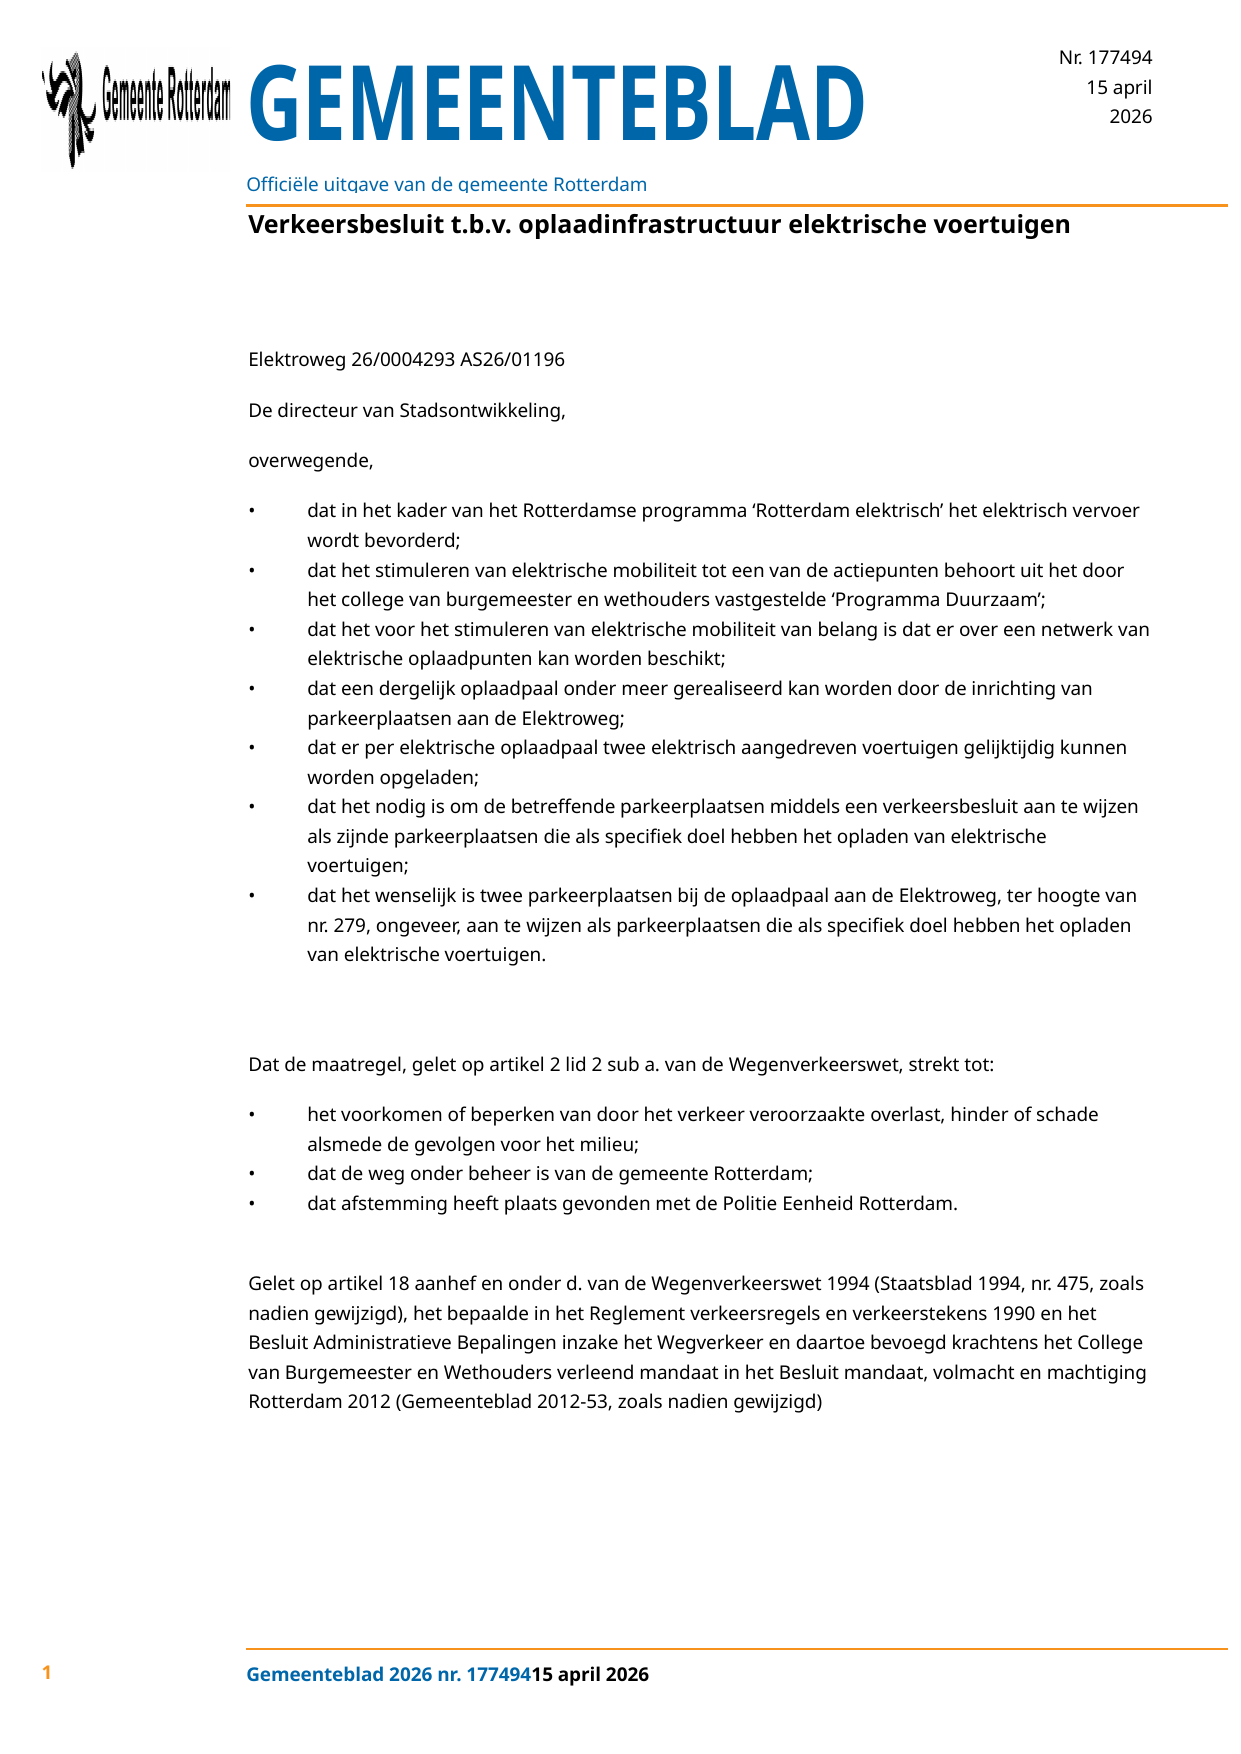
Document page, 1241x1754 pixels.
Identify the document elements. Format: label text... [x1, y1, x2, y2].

text Verkeersbesluit t.b.v. oplaadinfrastructuur elektrische voertuigen [248, 207, 1152, 241]
list dat er per elektrische oplaadpaal twee elektrisch aangedreven voertuigen gelijktijdig kunnen worden opgeladen; [248, 734, 1152, 790]
list dat afstemming heeft plaats gevonden met de Politie Eenheid Rotterdam. [248, 1190, 1152, 1216]
list dat het stimuleren van elektrische mobiliteit tot een van de actiepunten behoort uit het door het college van burgemeester en wethouders vastgestelde ‘Programma Duurzaam’; [248, 557, 1152, 612]
list dat het nodig is om de betreffende parkeerplaatsen middels een verkeersbesluit aan te wijzen als zijnde parkeerplaatsen die als specifiek doel hebben het opladen van elektrische voertuigen; [248, 793, 1152, 878]
list dat in het kader van het Rotterdamse programma ‘Rotterdam elektrisch’ het elektrisch vervoer wordt bevorderd; [248, 498, 1152, 553]
list dat de weg onder beheer is van de gemeente Rotterdam; [248, 1161, 1152, 1186]
list het voorkomen of beperken van door het verkeer veroorzaakte overlast, hinder of schade alsmede de gevolgen voor het milieu; [248, 1101, 1152, 1157]
text overwegende, [248, 447, 1152, 473]
picture [41, 47, 231, 172]
text Dat de maatregel, gelet op artikel 2 lid 2 sub a. van de Wegenverkeerswet, strekt tot: [248, 1051, 1152, 1077]
list dat het voor het stimuleren van elektrische mobiliteit van belang is dat er over een netwerk van elektrische oplaadpunten kan worden beschikt; [248, 616, 1152, 671]
list dat het wenselijk is twee parkeerplaatsen bij de oplaadpaal aan de Elektroweg, ter hoogte van nr. 279, ongeveer, aan te wijzen als parkeerplaatsen die als specifiek doel hebben het opladen van elektrische voertuigen. [248, 882, 1152, 967]
text De directeur van Stadsontwikkeling, [248, 397, 1152, 423]
list dat een dergelijk oplaadpaal onder meer gerealiseerd kan worden door de inrichting van parkeerplaatsen aan de Elektroweg; [248, 675, 1152, 731]
text Gelet op artikel 18 aanhef en onder d. van de Wegenverkeerswet 1994 (Staatsblad 1994, nr. 475, zoals nadien gewijzigd), het bepaalde in het Reglement verkeersregels en verkeerstekens 1990 en het Besluit Administratieve Bepalingen inzake het Wegverkeer en daartoe bevoegd krachtens het College van Burgemeester en Wethouders verleend mandaat in het Besluit mandaat, volmacht en machtiging Rotterdam 2012 (Gemeenteblad 2012-53, zoals nadien gewijzigd) [248, 1270, 1152, 1414]
text Elektroweg 26/0004293 AS26/01196 [248, 346, 1152, 372]
